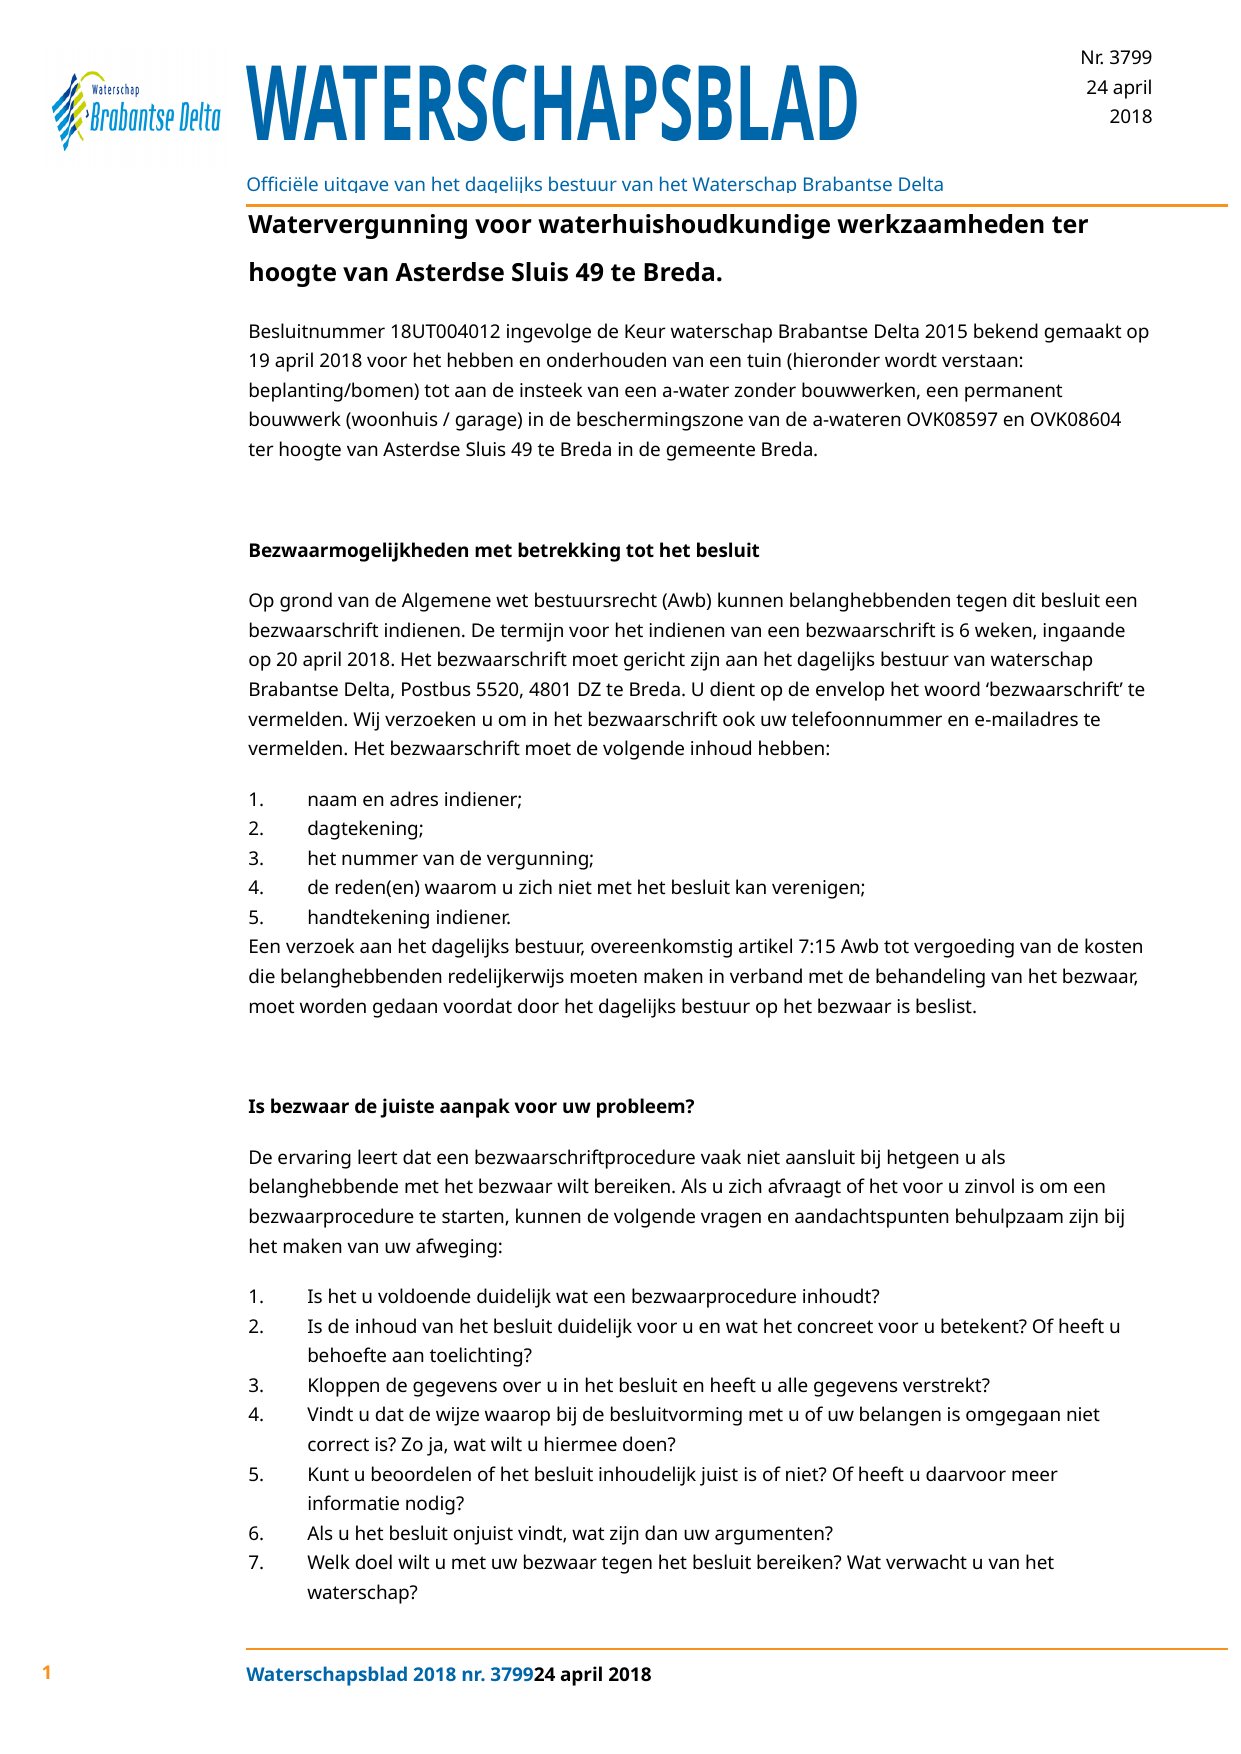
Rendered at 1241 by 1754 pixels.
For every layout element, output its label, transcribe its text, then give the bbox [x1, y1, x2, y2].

list dagtekening; [248, 815, 1152, 841]
text Bezwaarmogelijkheden met betrekking tot het besluit [248, 537, 1152, 563]
list Welk doel wilt u met uw bezwaar tegen het besluit bereiken? Wat verwacht u van het waterschap? [248, 1549, 1152, 1605]
picture [41, 47, 231, 172]
list naam en adres indiener; [248, 786, 1152, 812]
list de reden(en) waarom u zich niet met het besluit kan verenigen; [248, 874, 1152, 900]
list Als u het besluit onjuist vindt, wat zijn dan uw argumenten? [248, 1520, 1152, 1546]
text Besluitnummer 18UT004012 ingevolge de Keur waterschap Brabantse Delta 2015 bekend gemaakt op 19 april 2018 voor het hebben en onderhouden van een tuin (hieronder wordt verstaan: beplanting/bomen) tot aan de insteek van een a-water zonder bouwwerken, een permanent bouwwerk (woonhuis / garage) in de beschermingszone van de a-wateren OVK08597 en OVK08604 ter hoogte van Asterdse Sluis 49 te Breda in de gemeente Breda. [248, 318, 1152, 462]
list Kloppen de gegevens over u in het besluit en heeft u alle gegevens verstrekt? [248, 1372, 1152, 1398]
text Is bezwaar de juiste aanpak voor uw probleem? [248, 1094, 1152, 1119]
list Is het u voldoende duidelijk wat een bezwaarprocedure inhoudt? [248, 1283, 1152, 1309]
text Watervergunning voor waterhuishoudkundige werkzaamheden ter hoogte van Asterdse Sluis 49 te Breda. [248, 207, 1152, 288]
text Op grond van de Algemene wet bestuursrecht (Awb) kunnen belanghebbenden tegen dit besluit een bezwaarschrift indienen. De termijn voor het indienen van een bezwaarschrift is 6 weken, ingaande op 20 april 2018. Het bezwaarschrift moet gericht zijn aan het dagelijks bestuur van waterschap Brabantse Delta, Postbus 5520, 4801 DZ te Breda. U dient op de envelop het woord ‘bezwaarschrift’ te vermelden. Wij verzoeken u om in het bezwaarschrift ook uw telefoonnummer en e‑mailadres te vermelden. Het bezwaarschrift moet de volgende inhoud hebben: [248, 587, 1152, 761]
list Kunt u beoordelen of het besluit inhoudelijk juist is of niet? Of heeft u daarvoor meer informatie nodig? [248, 1461, 1152, 1516]
list het nummer van de vergunning; [248, 845, 1152, 871]
list Is de inhoud van het besluit duidelijk voor u en wat het concreet voor u betekent? Of heeft u behoefte aan toelichting? [248, 1313, 1152, 1368]
text De ervaring leert dat een bezwaarschriftprocedure vaak niet aansluit bij hetgeen u als belanghebbende met het bezwaar wilt bereiken. Als u zich afvraagt of het voor u zinvol is om een bezwaarprocedure te starten, kunnen de volgende vragen en aandachtspunten behulpzaam zijn bij het maken van uw afweging: [248, 1144, 1152, 1259]
list Vindt u dat de wijze waarop bij de besluitvorming met u of uw belangen is omgegaan niet correct is? Zo ja, wat wilt u hiermee doen? [248, 1402, 1152, 1457]
list handtekening indiener. [248, 904, 1152, 930]
text Een verzoek aan het dagelijks bestuur, overeenkomstig artikel 7:15 Awb tot vergoeding van de kosten die belanghebbenden redelijkerwijs moeten maken in verband met de behandeling van het bezwaar, moet worden gedaan voordat door het dagelijks bestuur op het bezwaar is beslist. [248, 934, 1152, 1019]
